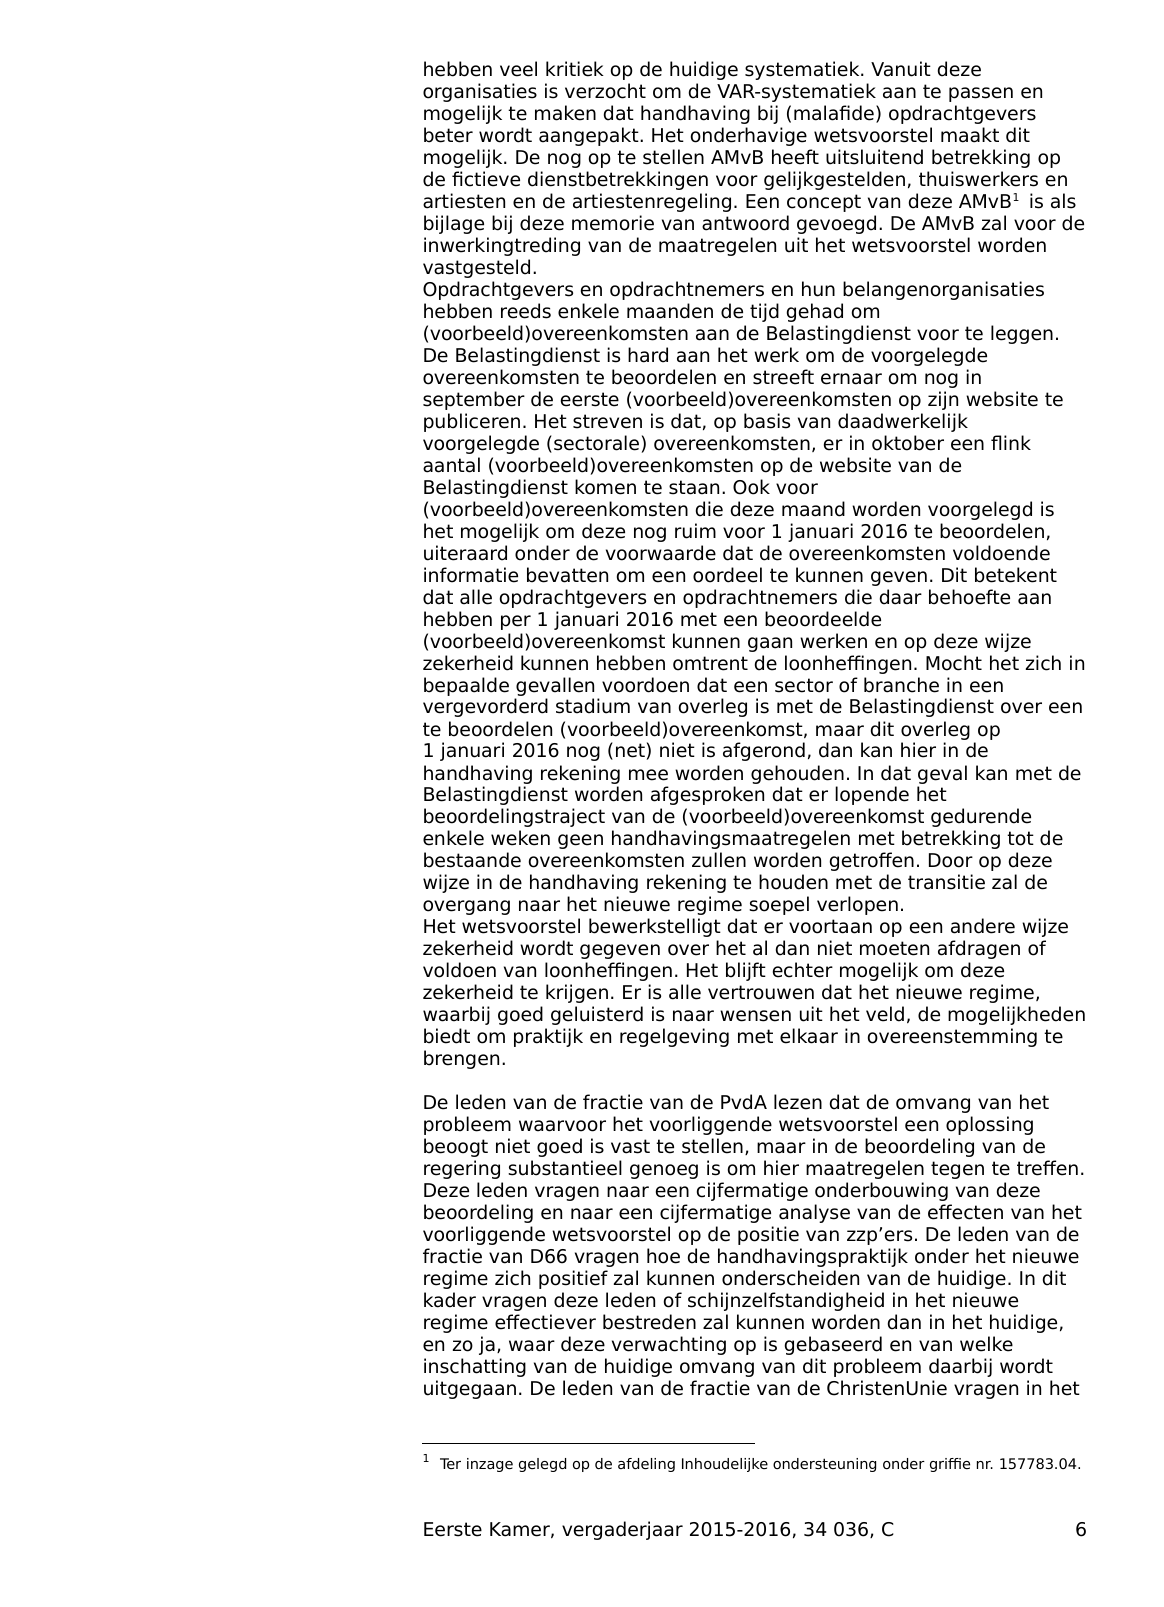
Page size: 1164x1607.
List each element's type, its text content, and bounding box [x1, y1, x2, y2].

text Het wetsvoorstel bewerkstelligt dat er voortaan op een andere wijze zekerheid wordt gegeven over het al dan niet moeten afdragen of voldoen van loonheffingen. Het blijft echter mogelijk om deze zekerheid te krijgen. Er is alle vertrouwen dat het nieuwe regime, waarbij goed geluisterd is naar wensen uit het veld, de mogelijkheden biedt om praktijk en regelgeving met elkaar in overeenstemming te brengen. [422, 916, 1087, 1070]
text hebben veel kritiek op de huidige systematiek. Vanuit deze organisaties is verzocht om de VAR-systematiek aan te passen en mogelijk te maken dat handhaving bij (malafide) opdrachtgevers beter wordt aangepakt. Het onderhavige wetsvoorstel maakt dit mogelijk. De nog op te stellen AMvB heeft uitsluitend betrekking op de fictieve dienstbetrekkingen voor gelijkgestelden, thuiswerkers en artiesten en de artiestenregeling. Een concept van deze AMvB is als bijlage bij deze memorie van antwoord gevoegd. De AMvB zal voor de inwerkingtreding van de maatregelen uit het wetsvoorstel worden vastgesteld. [422, 59, 1087, 279]
text Ter inzage gelegd op de afdeling Inhoudelijke ondersteuning onder griffie nr. 157783.04. [422, 1452, 1087, 1474]
text De leden van de fractie van de PvdA lezen dat de omvang van het probleem waarvoor het voorliggende wetsvoorstel een oplossing beoogt niet goed is vast te stellen, maar in de beoordeling van de regering substantieel genoeg is om hier maatregelen tegen te treffen. Deze leden vragen naar een cijfermatige onderbouwing van deze beoordeling en naar een cijfermatige analyse van de effecten van het voorliggende wetsvoorstel op de positie van zzp’ers. De leden van de fractie van D66 vragen hoe de handhavingspraktijk onder het nieuwe regime zich positief zal kunnen onderscheiden van de huidige. In dit kader vragen deze leden of schijnzelfstandigheid in het nieuwe regime effectiever bestreden zal kunnen worden dan in het huidige, en zo ja, waar deze verwachting op is gebaseerd en van welke inschatting van de huidige omvang van dit probleem daarbij wordt uitgegaan. De leden van de fractie van de ChristenUnie vragen in het [422, 1092, 1087, 1400]
text Opdrachtgevers en opdrachtnemers en hun belangenorganisaties hebben reeds enkele maanden de tijd gehad om (voorbeeld)overeenkomsten aan de Belastingdienst voor te leggen. De Belastingdienst is hard aan het werk om de voorgelegde overeenkomsten te beoordelen en streeft ernaar om nog in september de eerste (voorbeeld)overeenkomsten op zijn website te publiceren. Het streven is dat, op basis van daadwerkelijk voorgelegde (sectorale) overeenkomsten, er in oktober een flink aantal (voorbeeld)overeenkomsten op de website van de Belastingdienst komen te staan. Ook voor (voorbeeld)overeenkomsten die deze maand worden voorgelegd is het mogelijk om deze nog ruim voor 1 januari 2016 te beoordelen, uiteraard onder de voorwaarde dat de overeenkomsten voldoende informatie bevatten om een oordeel te kunnen geven. Dit betekent dat alle opdrachtgevers en opdrachtnemers die daar behoefte aan hebben per 1 januari 2016 met een beoordeelde (voorbeeld)overeenkomst kunnen gaan werken en op deze wijze zekerheid kunnen hebben omtrent de loonheffingen. Mocht het zich in bepaalde gevallen voordoen dat een sector of branche in een vergevorderd stadium van overleg is met de Belastingdienst over een te beoordelen (voorbeeld)overeenkomst, maar dit overleg op 1 januari 2016 nog (net) niet is afgerond, dan kan hier in de handhaving rekening mee worden gehouden. In dat geval kan met de Belastingdienst worden afgesproken dat er lopende het beoordelingstraject van de (voorbeeld)overeenkomst gedurende enkele weken geen handhavingsmaatregelen met betrekking tot de bestaande overeenkomsten zullen worden getroffen. Door op deze wijze in de handhaving rekening te houden met de transitie zal de overgang naar het nieuwe regime soepel verlopen. [422, 279, 1087, 916]
